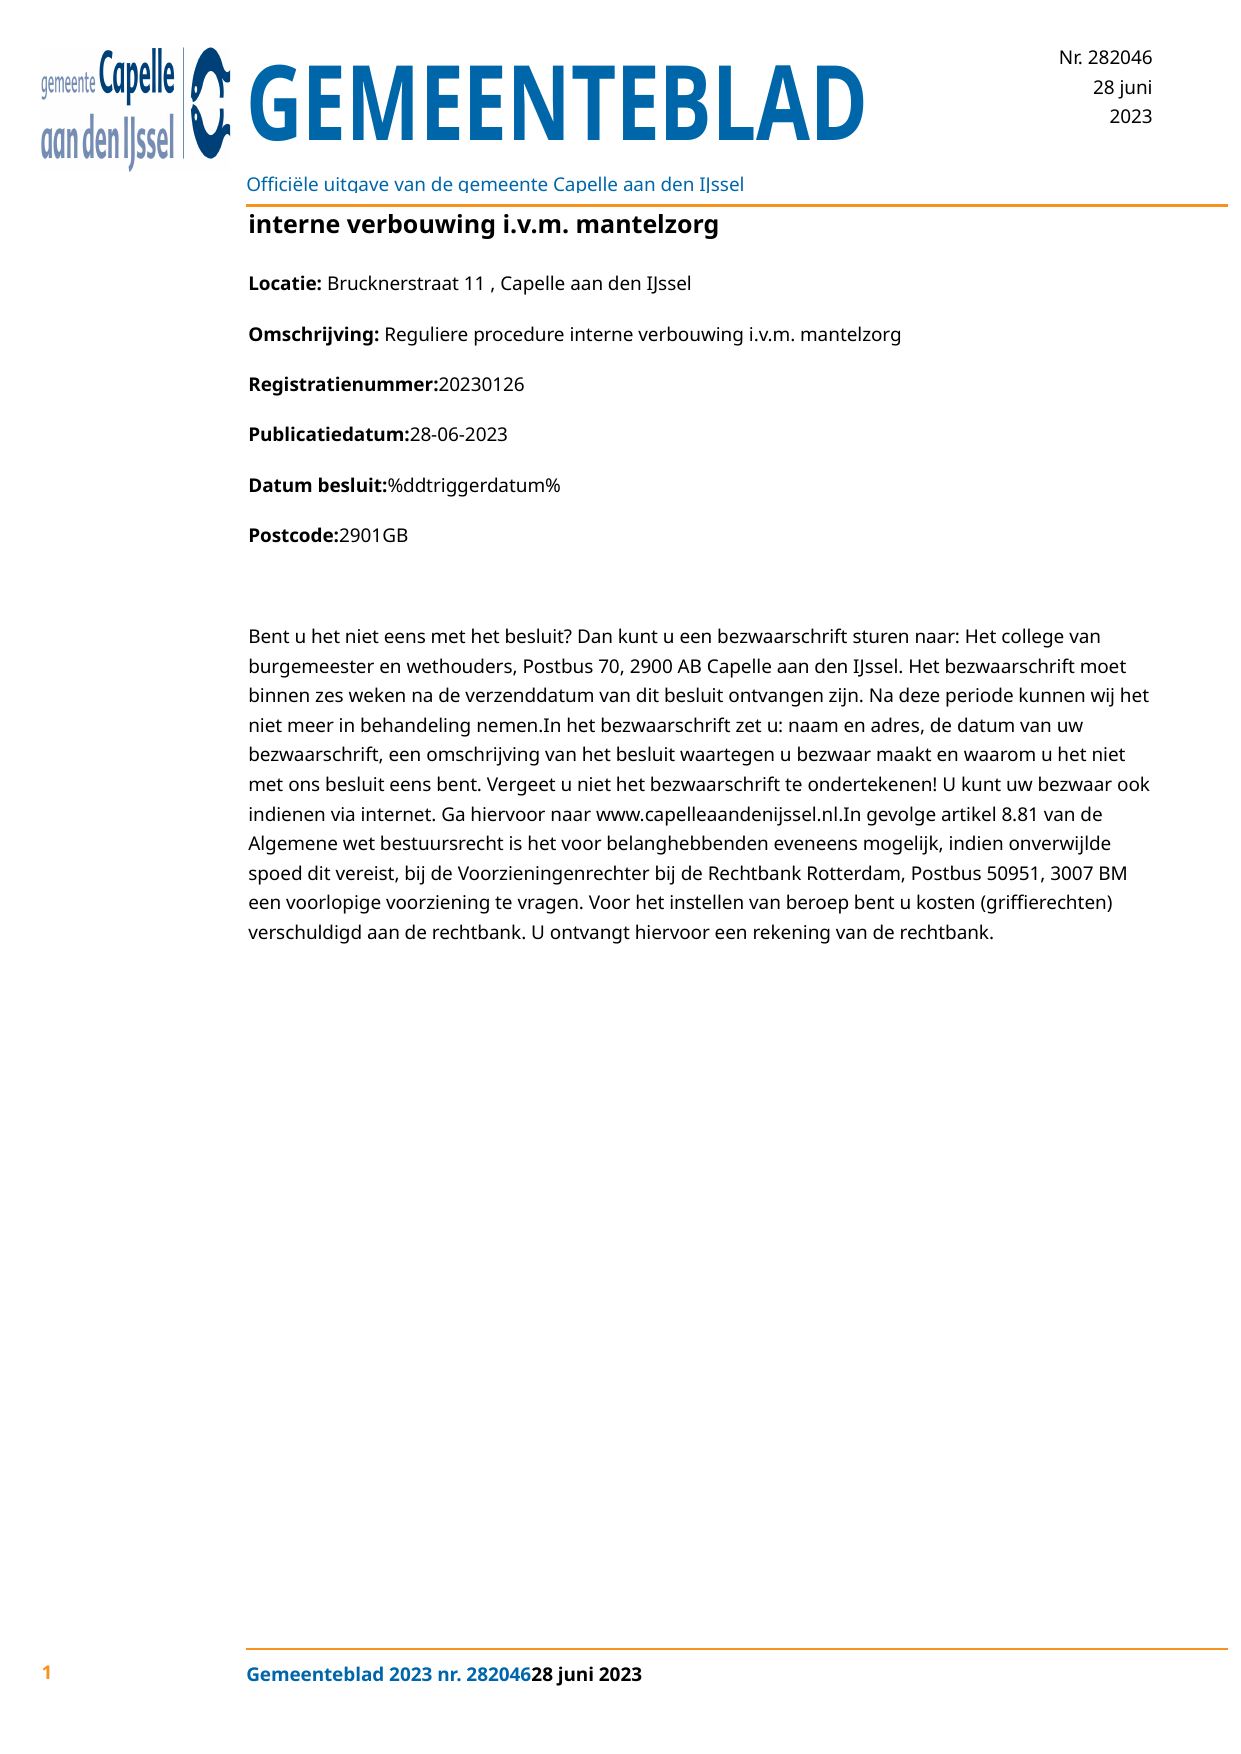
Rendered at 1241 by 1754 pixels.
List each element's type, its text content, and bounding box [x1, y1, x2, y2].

text Bent u het niet eens met het besluit? Dan kunt u een bezwaarschrift sturen naar: Het college van burgemeester en wethouders, Postbus 70, 2900 AB Capelle aan den IJssel. Het bezwaarschrift moet binnen zes weken na de verzenddatum van dit besluit ontvangen zijn. Na deze periode kunnen wij het niet meer in behandeling nemen.In het bezwaarschrift zet u: naam en adres, de datum van uw bezwaarschrift, een omschrijving van het besluit waartegen u bezwaar maakt en waarom u het niet met ons besluit eens bent. Vergeet u niet het bezwaarschrift te ondertekenen! U kunt uw bezwaar ook indienen via internet. Ga hiervoor naar www.capelleaandenijssel.nl.In gevolge artikel 8.81 van de Algemene wet bestuursrecht is het voor belanghebbenden eveneens mogelijk, indien onverwijlde spoed dit vereist, bij de Voorzieningenrechter bij de Rechtbank Rotterdam, Postbus 50951, 3007 BM een voorlopige voorziening te vragen. Voor het instellen van beroep bent u kosten (griffierechten) verschuldigd aan de rechtbank. U ontvangt hiervoor een rekening van de rechtbank. [248, 623, 1152, 945]
picture [41, 47, 231, 172]
text Locatie: Brucknerstraat 11 , Capelle aan den IJssel [248, 270, 1152, 296]
text interne verbouwing i.v.m. mantelzorg [248, 207, 1152, 241]
text Registratienummer:20230126 [248, 371, 1152, 397]
text Omschrijving: Reguliere procedure interne verbouwing i.v.m. mantelzorg [248, 321, 1152, 346]
text Datum besluit:%ddtriggerdatum% [248, 472, 1152, 498]
text Postcode:2901GB [248, 522, 1152, 548]
text Publicatiedatum:28-06-2023 [248, 422, 1152, 447]
